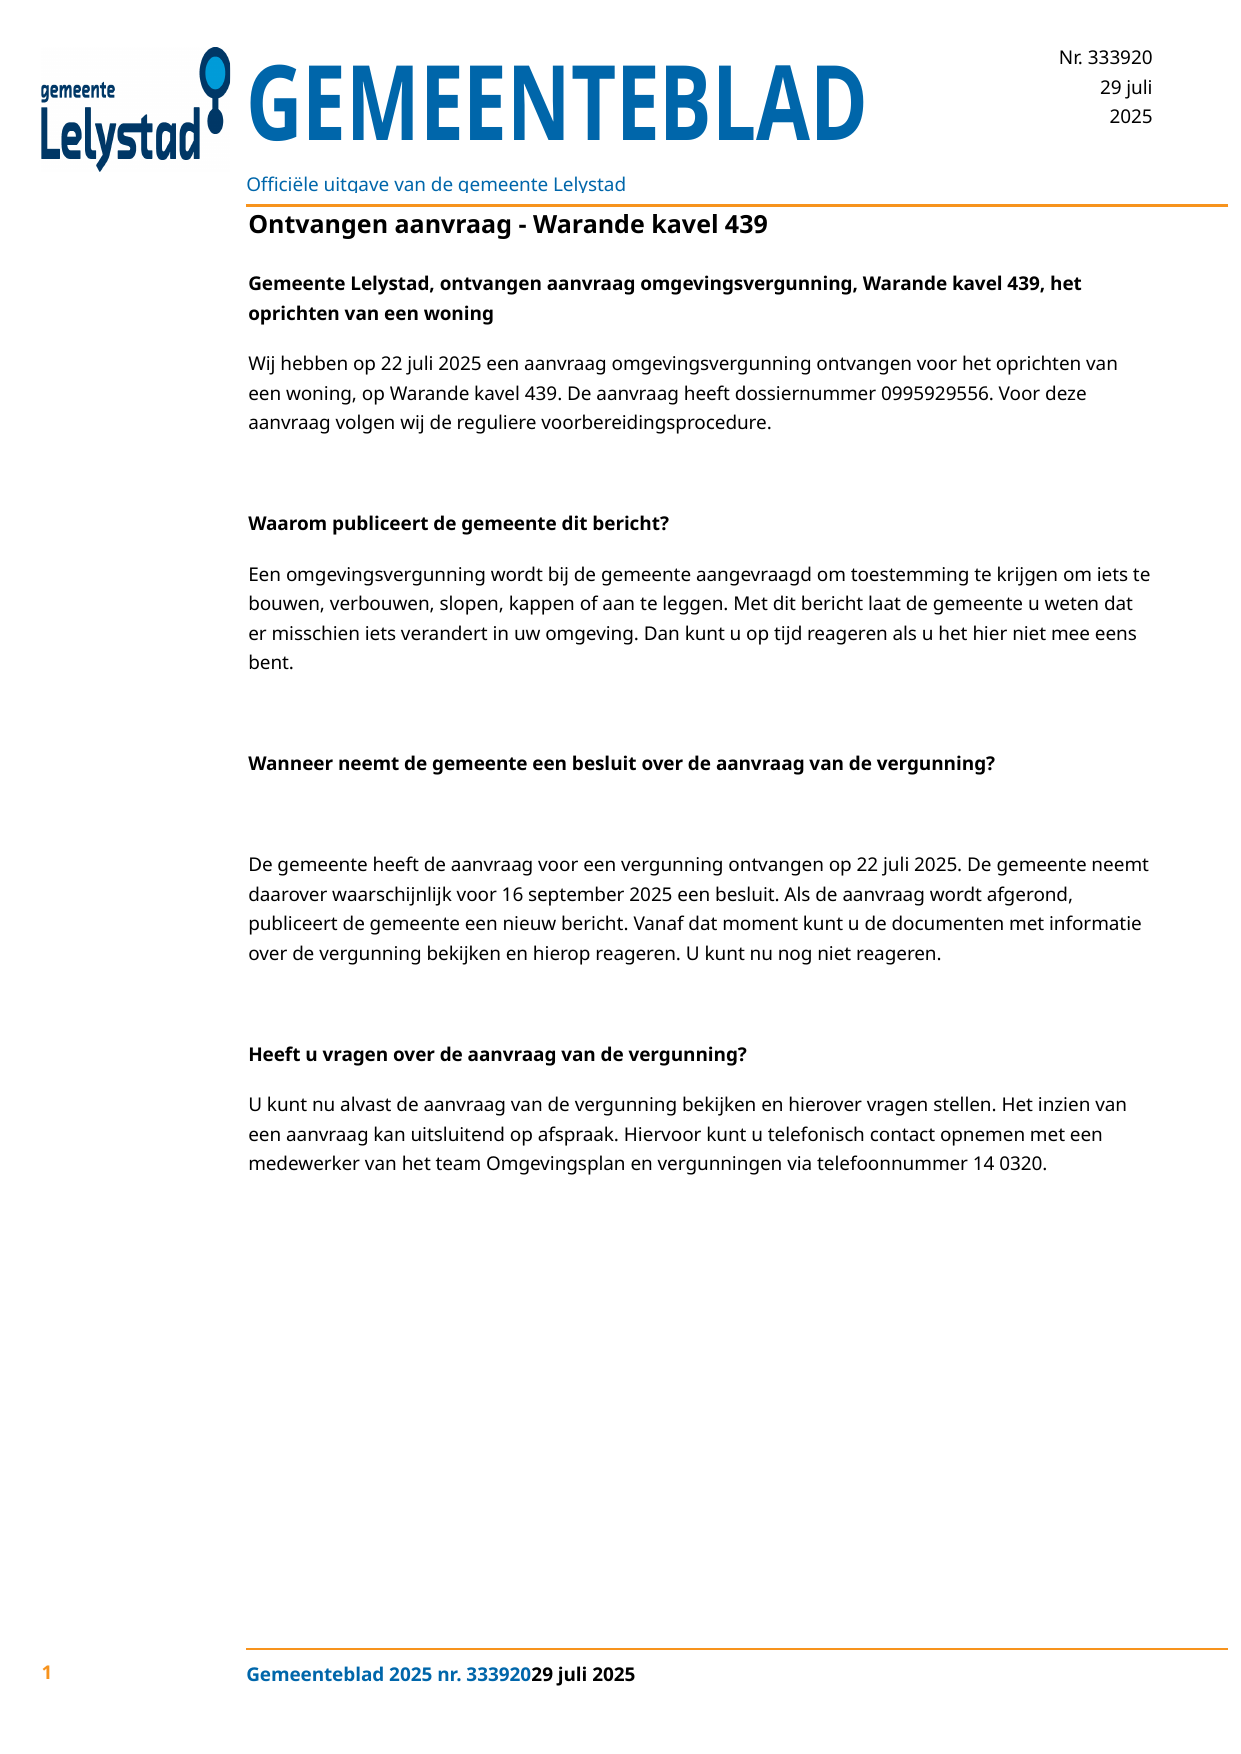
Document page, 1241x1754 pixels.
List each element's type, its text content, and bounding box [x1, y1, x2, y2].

text Wanneer neemt de gemeente een besluit over de aanvraag van de vergunning? [248, 750, 1152, 776]
text Ontvangen aanvraag - Warande kavel 439 [248, 207, 1152, 241]
text Heeft u vragen over de aanvraag van de vergunning? [248, 1041, 1152, 1066]
text Waarom publiceert de gemeente dit bericht? [248, 510, 1152, 536]
text Gemeente Lelystad, ontvangen aanvraag omgevingsvergunning, Warande kavel 439, het oprichten van een woning [248, 270, 1152, 326]
text U kunt nu alvast de aanvraag van de vergunning bekijken en hierover vragen stellen. Het inzien van een aanvraag kan uitsluitend op afspraak. Hiervoor kunt u telefonisch contact opnemen met een medewerker van het team Omgevingsplan en vergunningen via telefoonnummer 14 0320. [248, 1091, 1152, 1176]
text Wij hebben op 22 juli 2025 een aanvraag omgevingsvergunning ontvangen voor het oprichten van een woning, op Warande kavel 439. De aanvraag heeft dossiernummer 0995929556. Voor deze aanvraag volgen wij de reguliere voorbereidingsprocedure. [248, 350, 1152, 435]
text De gemeente heeft de aanvraag voor een vergunning ontvangen op 22 juli 2025. De gemeente neemt daarover waarschijnlijk voor 16 september 2025 een besluit. Als de aanvraag wordt afgerond, publiceert de gemeente een nieuw bericht. Vanaf dat moment kunt u de documenten met informatie over de vergunning bekijken en hierop reageren. U kunt nu nog niet reageren. [248, 851, 1152, 966]
text Een omgevingsvergunning wordt bij de gemeente aangevraagd om toestemming te krijgen om iets te bouwen, verbouwen, slopen, kappen of aan te leggen. Met dit bericht laat de gemeente u weten dat er misschien iets verandert in uw omgeving. Dan kunt u op tijd reageren als u het hier niet mee eens bent. [248, 561, 1152, 675]
picture [41, 47, 231, 172]
